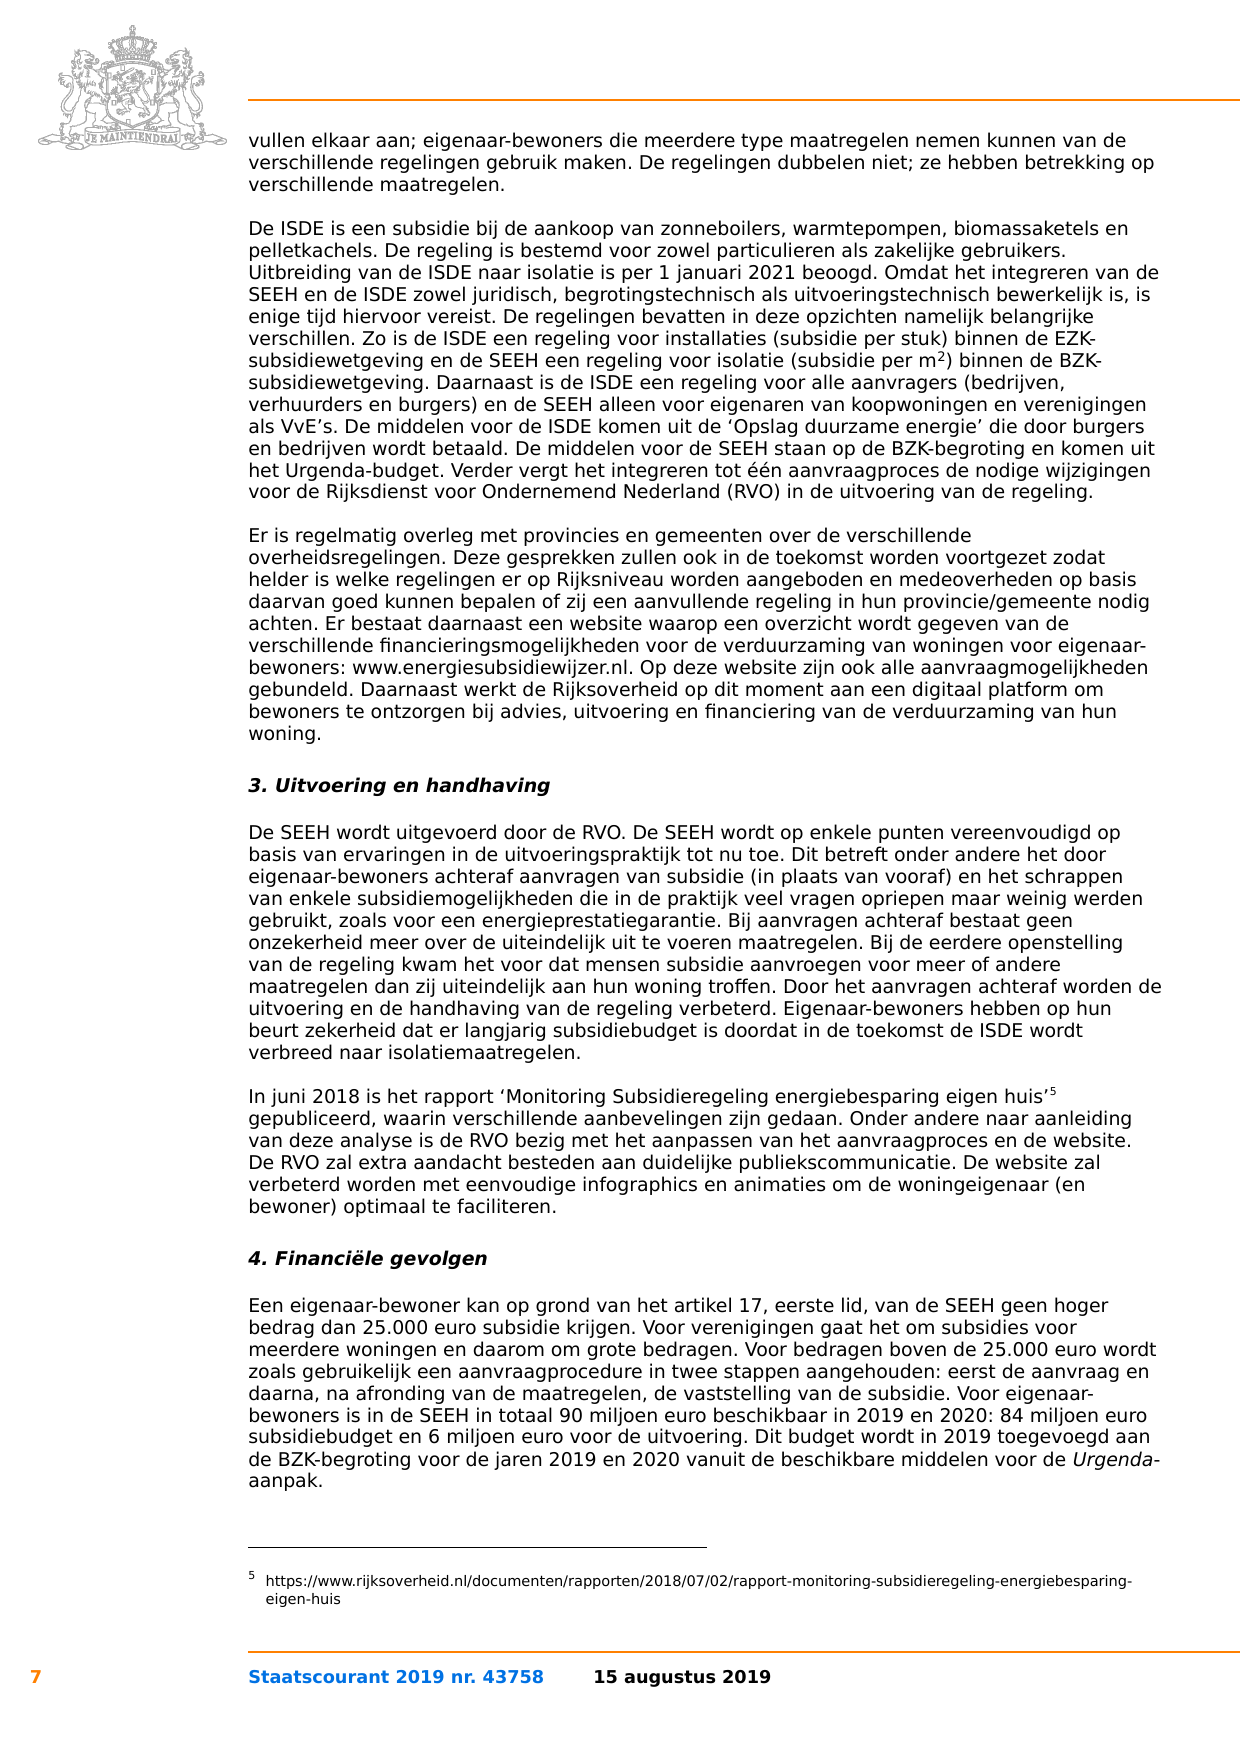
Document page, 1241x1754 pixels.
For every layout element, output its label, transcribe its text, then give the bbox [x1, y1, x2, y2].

picture [38, 25, 227, 150]
text De ISDE is een subsidie bij de aankoop van zonneboilers, warmtepompen, biomassaketels en pelletkachels. De regeling is bestemd voor zowel particulieren als zakelijke gebruikers. Uitbreiding van de ISDE naar isolatie is per 1 januari 2021 beoogd. Omdat het integreren van de SEEH en de ISDE zowel juridisch, begrotingstechnisch als uitvoeringstechnisch bewerkelijk is, is enige tijd hiervoor vereist. De regelingen bevatten in deze opzichten namelijk belangrijke verschillen. Zo is de ISDE een regeling voor installaties (subsidie per stuk) binnen de EZK-subsidiewetgeving en de SEEH een regeling voor isolatie (subsidie per m2) binnen de BZK-subsidiewetgeving. Daarnaast is de ISDE een regeling voor alle aanvragers (bedrijven, verhuurders en burgers) en de SEEH alleen voor eigenaren van koopwoningen en verenigingen als VvE’s. De middelen voor de ISDE komen uit de ‘Opslag duurzame energie’ die door burgers en bedrijven wordt betaald. De middelen voor de SEEH staan op de BZK-begroting en komen uit het Urgenda-budget. Verder vergt het integreren tot één aanvraagproces de nodige wijzigingen voor de Rijksdienst voor Ondernemend Nederland (RVO) in de uitvoering van de regeling. [248, 218, 1163, 503]
text Een eigenaar-bewoner kan op grond van het artikel 17, eerste lid, van de SEEH geen hoger bedrag dan 25.000 euro subsidie krijgen. Voor verenigingen gaat het om subsidies voor meerdere woningen en daarom om grote bedragen. Voor bedragen boven de 25.000 euro wordt zoals gebruikelijk een aanvraagprocedure in twee stappen aangehouden: eerst de aanvraag en daarna, na afronding van de maatregelen, de vaststelling van de subsidie. Voor eigenaar-bewoners is in de SEEH in totaal 90 miljoen euro beschikbaar in 2019 en 2020: 84 miljoen euro subsidiebudget en 6 miljoen euro voor de uitvoering. Dit budget wordt in 2019 toegevoegd aan de BZK-begroting voor de jaren 2019 en 2020 vanuit de beschikbare middelen voor de Urgenda-aanpak. [248, 1294, 1163, 1492]
text vullen elkaar aan; eigenaar-bewoners die meerdere type maatregelen nemen kunnen van de verschillende regelingen gebruik maken. De regelingen dubbelen niet; ze hebben betrekking op verschillende maatregelen. [248, 130, 1163, 196]
text In juni 2018 is het rapport ‘Monitoring Subsidieregeling energiebesparing eigen huis’ gepubliceerd, waarin verschillende aanbevelingen zijn gedaan. Onder andere naar aanleiding van deze analyse is de RVO bezig met het aanpassen van het aanvraagproces en de website. De RVO zal extra aandacht besteden aan duidelijke publiekscommunicatie. De website zal verbeterd worden met eenvoudige infographics en animaties om de woningeigenaar (en bewoner) optimaal te faciliteren. [248, 1086, 1163, 1218]
subtitle 4. Financiële gevolgen [248, 1248, 1163, 1269]
text Er is regelmatig overleg met provincies en gemeenten over de verschillende overheidsregelingen. Deze gesprekken zullen ook in de toekomst worden voortgezet zodat helder is welke regelingen er op Rijksniveau worden aangeboden en medeoverheden op basis daarvan goed kunnen bepalen of zij een aanvullende regeling in hun provincie/gemeente nodig achten. Er bestaat daarnaast een website waarop een overzicht wordt gegeven van de verschillende financieringsmogelijkheden voor de verduurzaming van woningen voor eigenaar-bewoners: www.energiesubsidiewijzer.nl. Op deze website zijn ook alle aanvraagmogelijkheden gebundeld. Daarnaast werkt de Rijksoverheid op dit moment aan een digitaal platform om bewoners te ontzorgen bij advies, uitvoering en financiering van de verduurzaming van hun woning. [248, 525, 1163, 745]
text De SEEH wordt uitgevoerd door de RVO. De SEEH wordt op enkele punten vereenvoudigd op basis van ervaringen in de uitvoeringspraktijk tot nu toe. Dit betreft onder andere het door eigenaar-bewoners achteraf aanvragen van subsidie (in plaats van vooraf) en het schrappen van enkele subsidiemogelijkheden die in de praktijk veel vragen opriepen maar weinig werden gebruikt, zoals voor een energieprestatiegarantie. Bij aanvragen achteraf bestaat geen onzekerheid meer over de uiteindelijk uit te voeren maatregelen. Bij de eerdere openstelling van de regeling kwam het voor dat mensen subsidie aanvroegen voor meer of andere maatregelen dan zij uiteindelijk aan hun woning troffen. Door het aanvragen achteraf worden de uitvoering en de handhaving van de regeling verbeterd. Eigenaar-bewoners hebben op hun beurt zekerheid dat er langjarig subsidiebudget is doordat in de toekomst de ISDE wordt verbreed naar isolatiemaatregelen. [248, 822, 1163, 1064]
subtitle 3. Uitvoering en handhaving [248, 775, 1163, 797]
text https://www.rijksoverheid.nl/documenten/rapporten/2018/07/02/rapport-monitoring-subsidieregeling-energiebesparing-eigen-huis [248, 1569, 1163, 1608]
